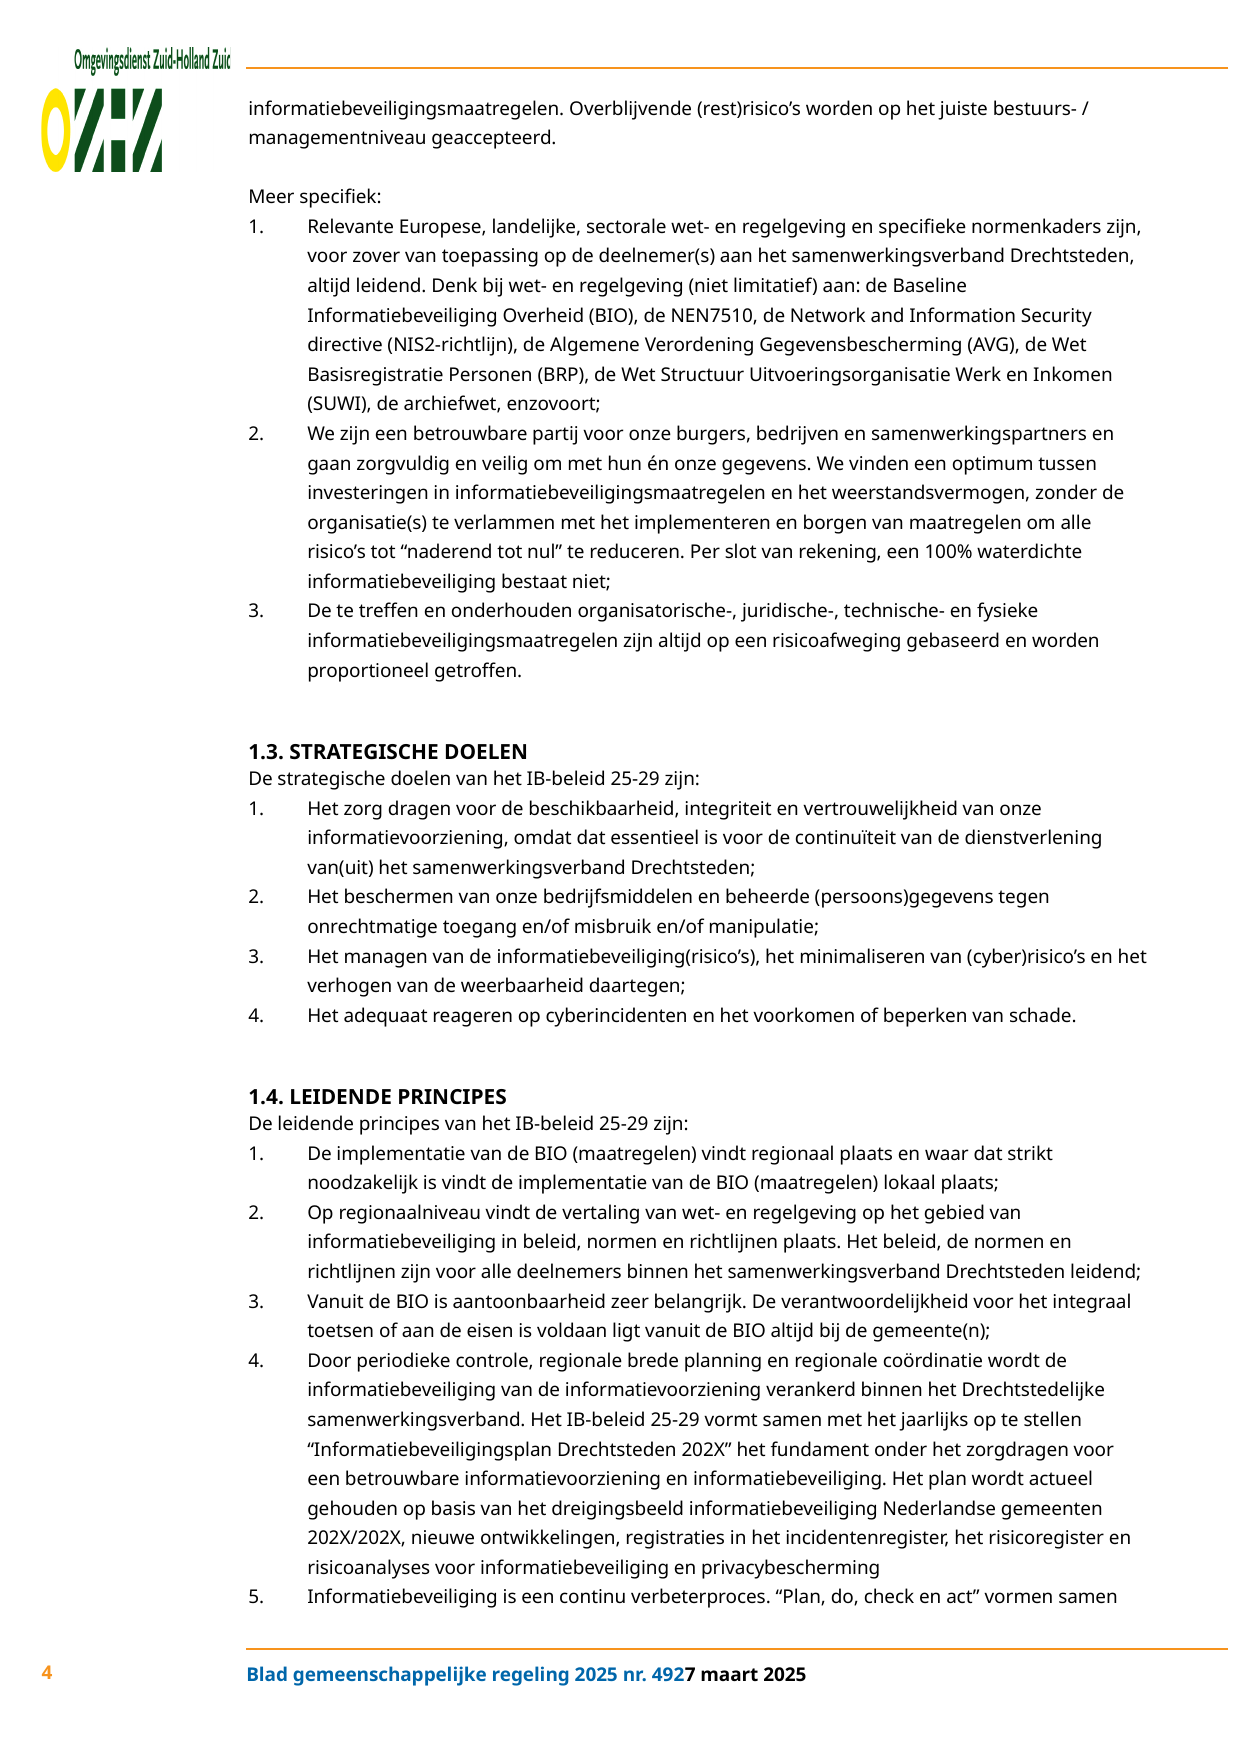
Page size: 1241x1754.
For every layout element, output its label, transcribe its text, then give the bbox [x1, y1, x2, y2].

list Relevante Europese, landelijke, sectorale wet- en regelgeving en specifieke normenkaders zijn, voor zover van toepassing op de deelnemer(s) aan het samenwerkingsverband Drechtsteden, altijd leidend. Denk bij wet- en regelgeving (niet limitatief) aan: de Baseline Informatiebeveiliging Overheid (BIO), de NEN7510, de Network and Information Security directive (NIS2-richtlijn), de Algemene Verordening Gegevensbescherming (AVG), de Wet Basisregistratie Personen (BRP), de Wet Structuur Uitvoeringsorganisatie Werk en Inkomen (SUWI), de archiefwet, enzovoort; [248, 213, 1152, 416]
text informatiebeveiligingsmaatregelen. Overblijvende (rest)risico’s worden op het juiste bestuurs- / managementniveau geaccepteerd. [248, 95, 1152, 150]
picture [41, 47, 231, 172]
list We zijn een betrouwbare partij voor onze burgers, bedrijven en samenwerkingspartners en gaan zorgvuldig en veilig om met hun én onze gegevens. We vinden een optimum tussen investeringen in informatiebeveiligingsmaatregelen en het weerstandsvermogen, zonder de organisatie(s) te verlammen met het implementeren en borgen van maatregelen om alle risico’s tot “naderend tot nul” te reduceren. Per slot van rekening, een 100% waterdichte informatiebeveiliging bestaat niet; [248, 420, 1152, 594]
list Het managen van de informatiebeveiliging(risico’s), het minimaliseren van (cyber)risico’s en het verhogen van de weerbaarheid daartegen; [248, 943, 1152, 998]
list Informatiebeveiliging is een continu verbeterproces. “Plan, do, check en act” vormen samen [248, 1584, 1152, 1609]
text Meer specifiek: [248, 183, 1152, 209]
list Het zorg dragen voor de beschikbaarheid, integriteit en vertrouwelijkheid van onze informatievoorziening, omdat dat essentieel is voor de continuïteit van de dienstverlening van(uit) het samenwerkingsverband Drechtsteden; [248, 795, 1152, 880]
text De strategische doelen van het IB-beleid 25-29 zijn: [248, 765, 1152, 791]
text 1.4. LEIDENDE PRINCIPES [248, 1082, 1152, 1110]
list De implementatie van de BIO (maatregelen) vindt regionaal plaats en waar dat strikt noodzakelijk is vindt de implementatie van de BIO (maatregelen) lokaal plaats; [248, 1140, 1152, 1195]
list Op regionaalniveau vindt de vertaling van wet- en regelgeving op het gebied van informatiebeveiliging in beleid, normen en richtlijnen plaats. Het beleid, de normen en richtlijnen zijn voor alle deelnemers binnen het samenwerkingsverband Drechtsteden leidend; [248, 1199, 1152, 1284]
text De leidende principes van het IB-beleid 25-29 zijn: [248, 1110, 1152, 1136]
list Vanuit de BIO is aantoonbaarheid zeer belangrijk. De verantwoordelijkheid voor het integraal toetsen of aan de eisen is voldaan ligt vanuit de BIO altijd bij de gemeente(n); [248, 1288, 1152, 1343]
list Het beschermen van onze bedrijfsmiddelen en beheerde (persoons)gegevens tegen onrechtmatige toegang en/of misbruik en/of manipulatie; [248, 884, 1152, 939]
list De te treffen en onderhouden organisatorische-, juridische-, technische- en fysieke informatiebeveiligingsmaatregelen zijn altijd op een risicoafweging gebaseerd en worden proportioneel getroffen. [248, 598, 1152, 683]
text 1.3. STRATEGISCHE DOELEN [248, 737, 1152, 765]
list Het adequaat reageren op cyberincidenten en het voorkomen of beperken van schade. [248, 1002, 1152, 1028]
list Door periodieke controle, regionale brede planning en regionale coördinatie wordt de informatiebeveiliging van de informatievoorziening verankerd binnen het Drechtstedelijke samenwerkingsverband. Het IB-beleid 25-29 vormt samen met het jaarlijks op te stellen “Informatiebeveiligingsplan Drechtsteden 202X” het fundament onder het zorgdragen voor een betrouwbare informatievoorziening en informatiebeveiliging. Het plan wordt actueel gehouden op basis van het dreigingsbeeld informatiebeveiliging Nederlandse gemeenten 202X/202X, nieuwe ontwikkelingen, registraties in het incidentenregister, het risicoregister en risicoanalyses voor informatiebeveiliging en privacybescherming [248, 1347, 1152, 1580]
